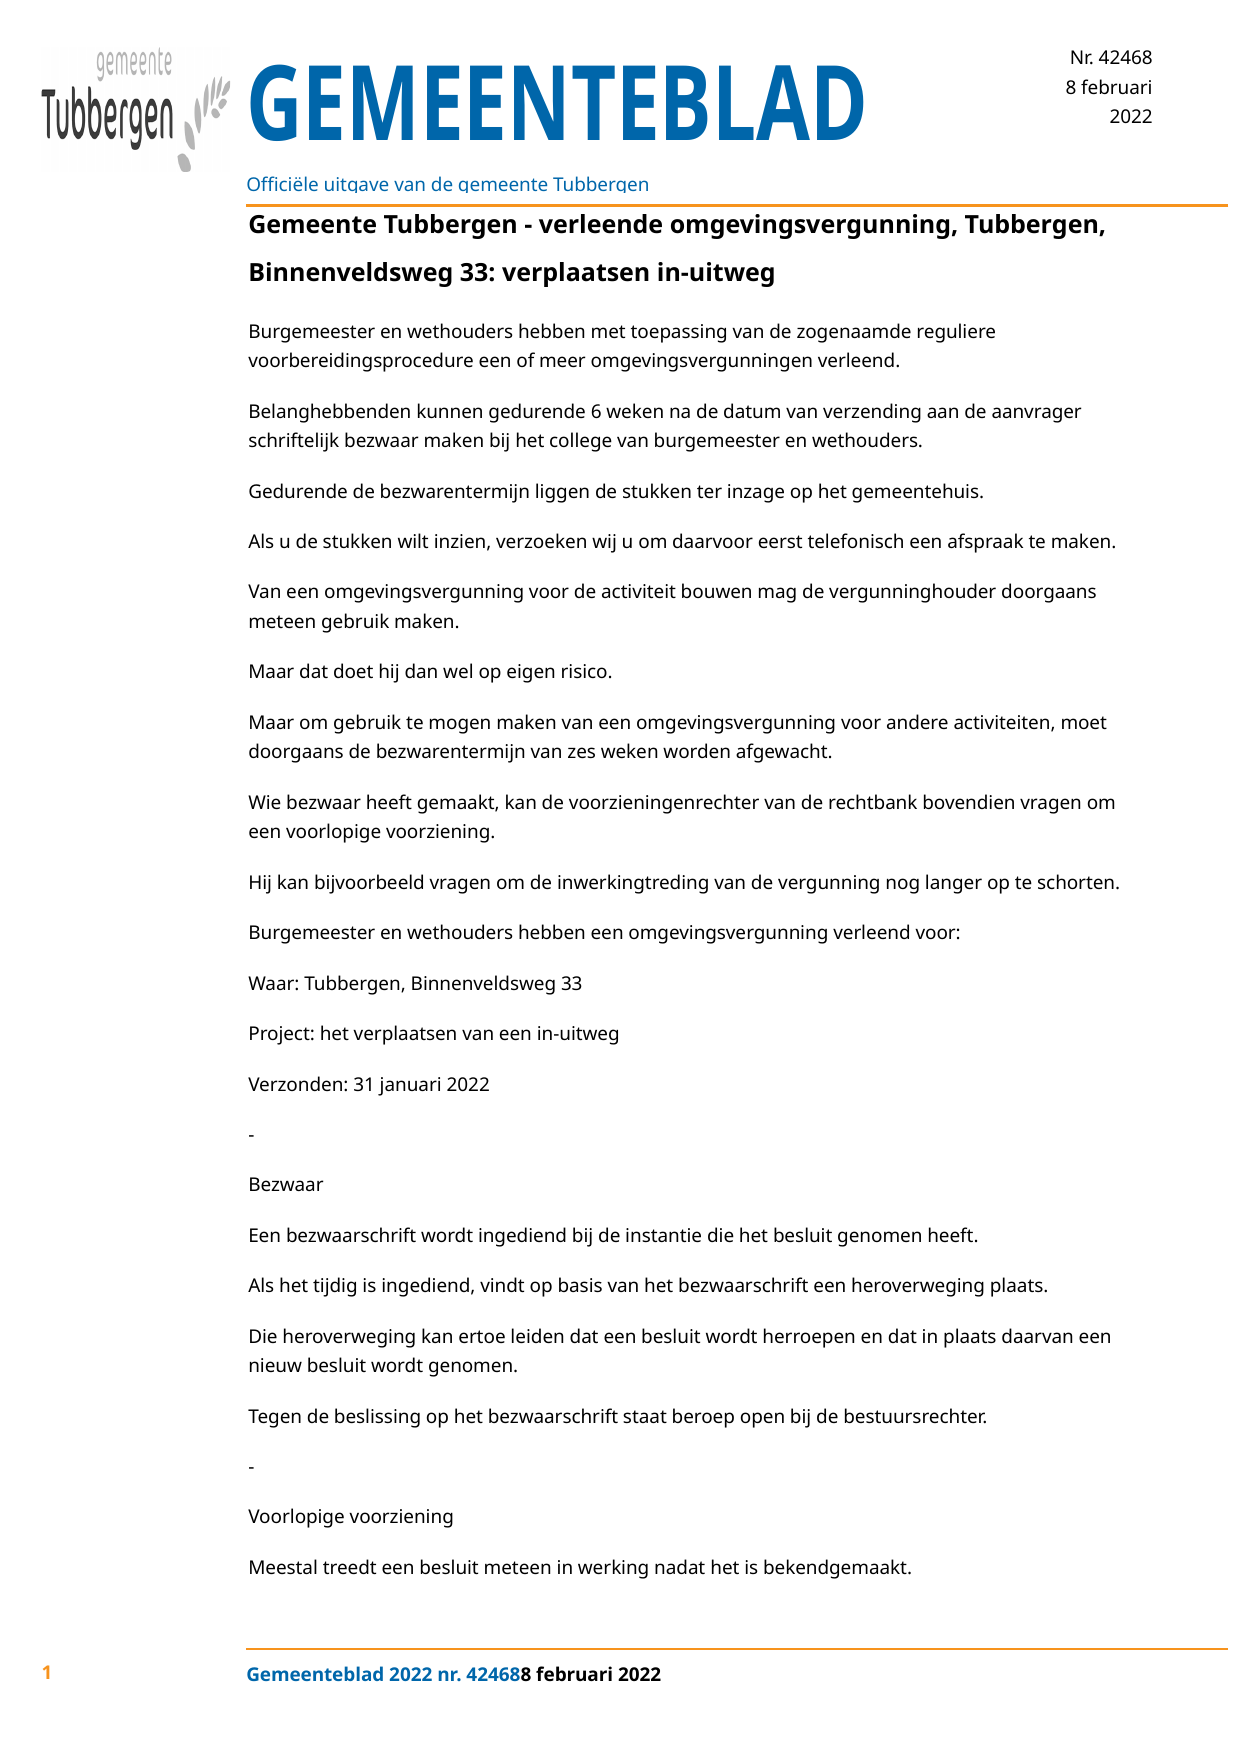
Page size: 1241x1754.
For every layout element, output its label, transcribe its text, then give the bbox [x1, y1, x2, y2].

text Voorlopige voorziening [248, 1504, 1152, 1529]
text - [248, 1453, 1152, 1479]
text Gedurende de bezwarentermijn liggen de stukken ter inzage op het gemeentehuis. [248, 478, 1152, 504]
text Verzonden: 31 januari 2022 [248, 1071, 1152, 1097]
text Als het tijdig is ingediend, vindt op basis van het bezwaarschrift een heroverweging plaats. [248, 1272, 1152, 1298]
text Wie bezwaar heeft gemaakt, kan de voorzieningenrechter van de rechtbank bovendien vragen om een voorlopige voorziening. [248, 789, 1152, 844]
text Hij kan bijvoorbeeld vragen om de inwerkingtreding van de vergunning nog langer op te schorten. [248, 869, 1152, 895]
text Tegen de beslissing op het bezwaarschrift staat beroep open bij de bestuursrechter. [248, 1403, 1152, 1429]
text Als u de stukken wilt inzien, verzoeken wij u om daarvoor eerst telefonisch een afspraak te maken. [248, 528, 1152, 554]
text Die heroverweging kan ertoe leiden dat een besluit wordt herroepen en dat in plaats daarvan een nieuw besluit wordt genomen. [248, 1323, 1152, 1378]
text Meestal treedt een besluit meteen in werking nadat het is bekendgemaakt. [248, 1554, 1152, 1580]
text Bezwaar [248, 1172, 1152, 1197]
text Project: het verplaatsen van een in-uitweg [248, 1020, 1152, 1046]
text Maar om gebruik te mogen maken van een omgevingsvergunning voor andere activiteiten, moet doorgaans de bezwarentermijn van zes weken worden afgewacht. [248, 709, 1152, 764]
picture [41, 47, 231, 172]
text Een bezwaarschrift wordt ingediend bij de instantie die het besluit genomen heeft. [248, 1222, 1152, 1248]
text Burgemeester en wethouders hebben een omgevingsvergunning verleend voor: [248, 919, 1152, 945]
text Burgemeester en wethouders hebben met toepassing van de zogenaamde reguliere voorbereidingsprocedure een of meer omgevingsvergunningen verleend. [248, 318, 1152, 373]
text Gemeente Tubbergen - verleende omgevingsvergunning, Tubbergen, Binnenveldsweg 33: verplaatsen in-uitweg [248, 207, 1152, 288]
text Maar dat doet hij dan wel op eigen risico. [248, 659, 1152, 684]
text Van een omgevingsvergunning voor de activiteit bouwen mag de vergunninghouder doorgaans meteen gebruik maken. [248, 579, 1152, 634]
text Waar: Tubbergen, Binnenveldsweg 33 [248, 970, 1152, 996]
text - [248, 1121, 1152, 1147]
text Belanghebbenden kunnen gedurende 6 weken na de datum van verzending aan de aanvrager schriftelijk bezwaar maken bij het college van burgemeester en wethouders. [248, 398, 1152, 453]
